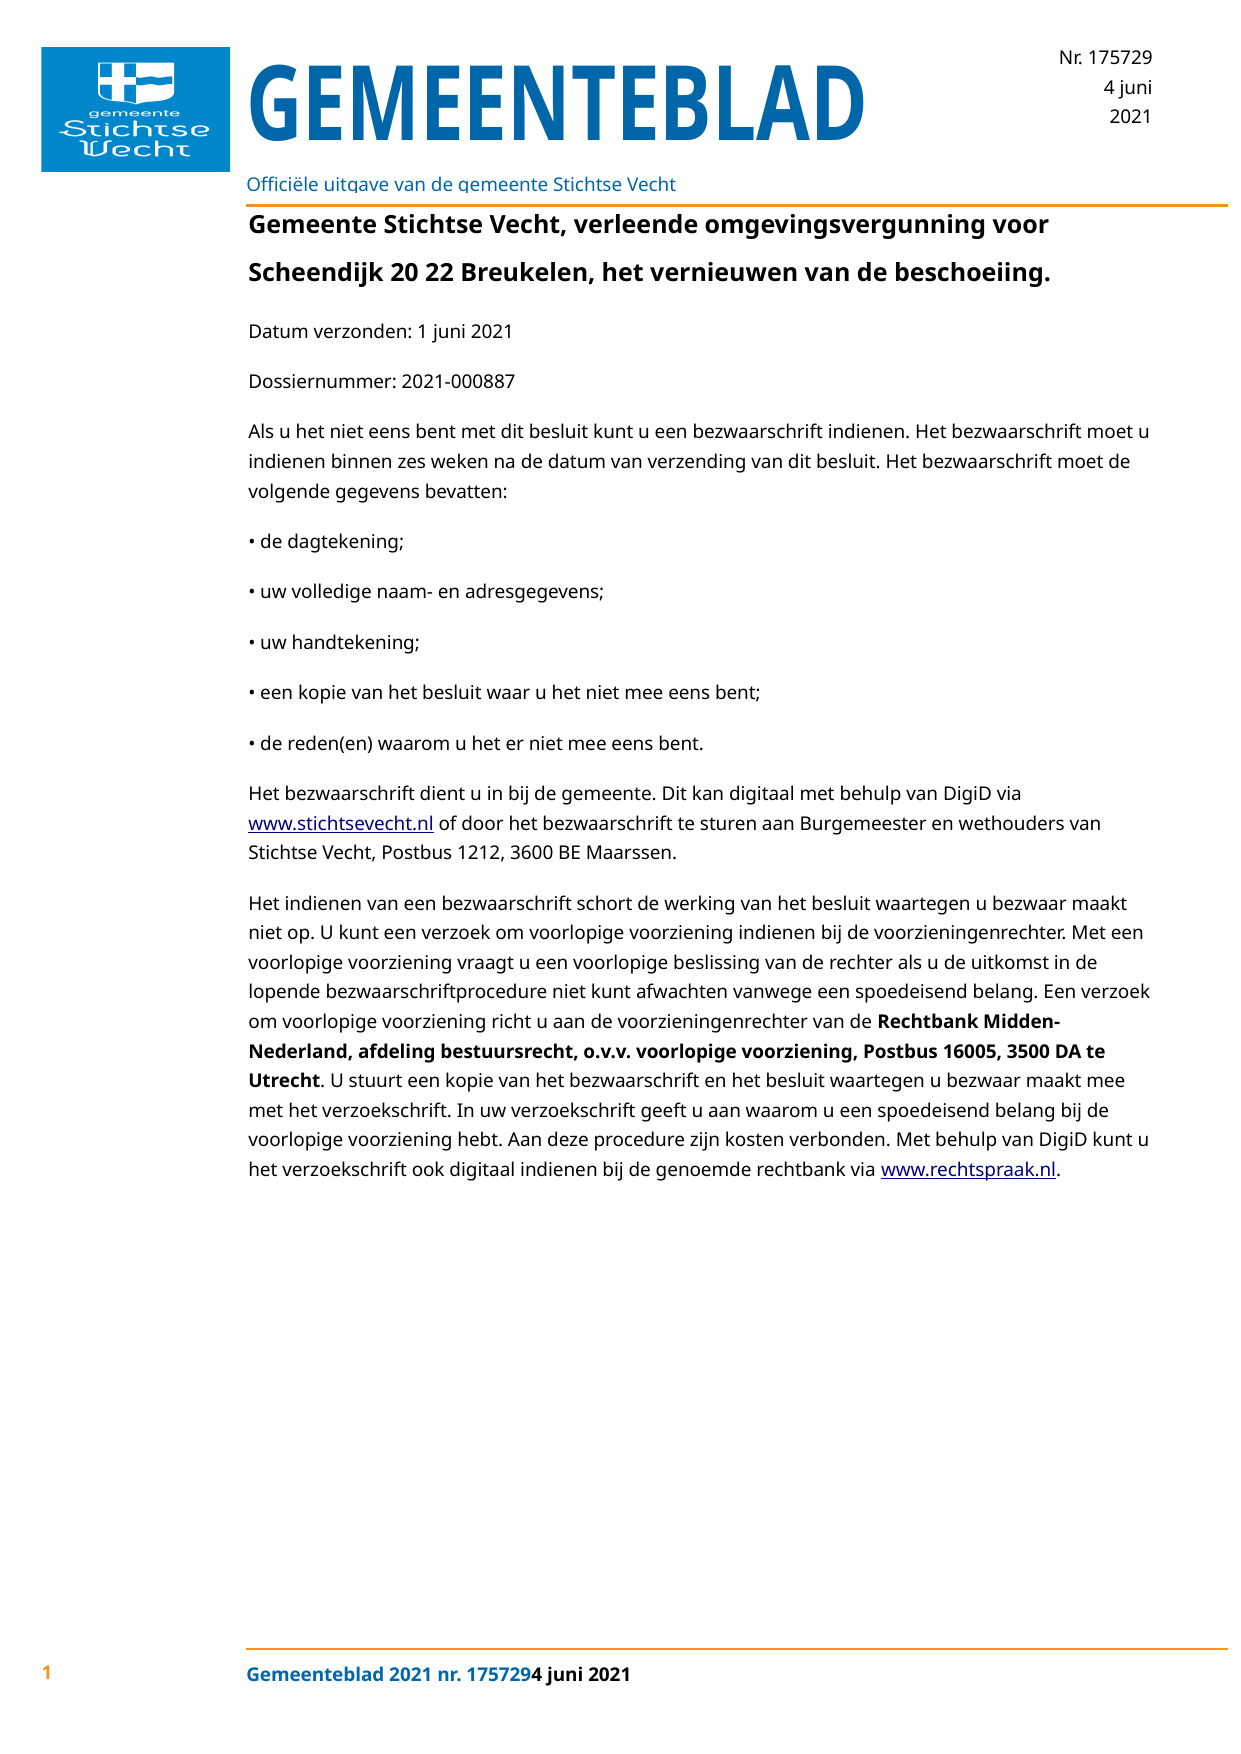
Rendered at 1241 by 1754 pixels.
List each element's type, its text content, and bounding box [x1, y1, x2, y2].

text Het bezwaarschrift dient u in bij de gemeente. Dit kan digitaal met behulp van DigiD via www.stichtsevecht.nl of door het bezwaarschrift te sturen aan Burgemeester en wethouders van Stichtse Vecht, Postbus 1212, 3600 BE Maarssen. [248, 780, 1152, 865]
text Datum verzonden: 1 juni 2021 [248, 318, 1152, 344]
text • een kopie van het besluit waar u het niet mee eens bent; [248, 679, 1152, 705]
text • de dagtekening; [248, 528, 1152, 554]
text • uw volledige naam- en adresgegevens; [248, 579, 1152, 604]
picture [99, 63, 135, 101]
text • uw handtekening; [248, 629, 1152, 655]
text • de reden(en) waarom u het er niet mee eens bent. [248, 730, 1152, 756]
picture [137, 63, 174, 103]
text Als u het niet eens bent met dit besluit kunt u een bezwaarschrift indienen. Het bezwaarschrift moet u indienen binnen zes weken na de datum van verzending van dit besluit. Het bezwaarschrift moet de volgende gegevens bevatten: [248, 419, 1152, 504]
text Het indienen van een bezwaarschrift schort de werking van het besluit waartegen u bezwaar maakt niet op. U kunt een verzoek om voorlopige voorziening indienen bij de voorzieningenrechter. Met een voorlopige voorziening vraagt u een voorlopige beslissing van de rechter als u de uitkomst in de lopende bezwaarschriftprocedure niet kunt afwachten vanwege een spoedeisend belang. Een verzoek om voorlopige voorziening richt u aan de voorzieningenrechter van de Rechtbank Midden-Nederland, afdeling bestuursrecht, o.v.v. voorlopige voorziening, Postbus 16005, 3500 DA te Utrecht. U stuurt een kopie van het bezwaarschrift en het besluit waartegen u bezwaar maakt mee met het verzoekschrift. In uw verzoekschrift geeft u aan waarom u een spoedeisend belang bij de voorlopige voorziening hebt. Aan deze procedure zijn kosten verbonden. Met behulp van DigiD kunt u het verzoekschrift ook digitaal indienen bij de genoemde rechtbank via www.rechtspraak.nl. [248, 890, 1152, 1182]
text Gemeente Stichtse Vecht, verleende omgevingsvergunning voor Scheendijk 20 22 Breukelen, het vernieuwen van de beschoeiing. [248, 207, 1152, 288]
text Dossiernummer: 2021-000887 [248, 368, 1152, 394]
